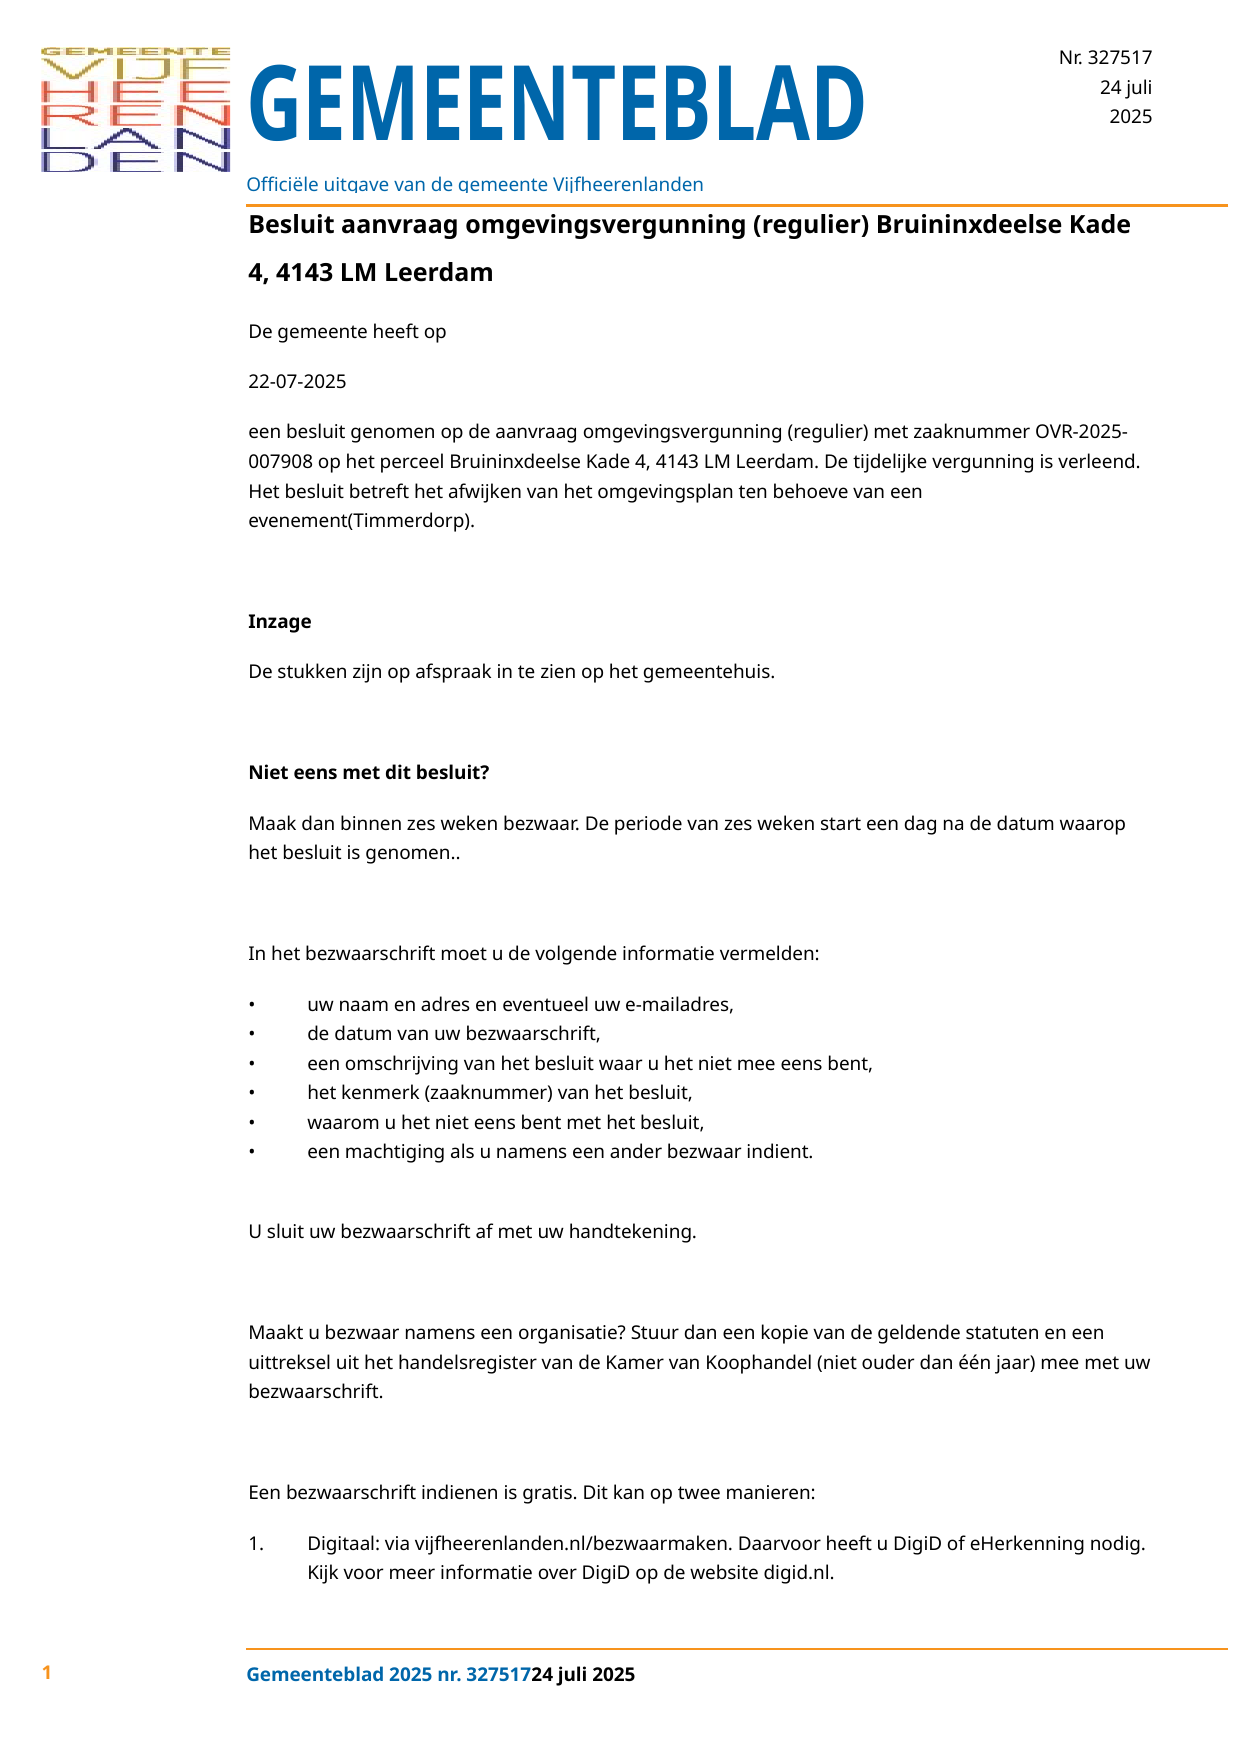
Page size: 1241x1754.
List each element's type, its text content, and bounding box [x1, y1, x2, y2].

text 22-07-2025 [248, 368, 1152, 394]
text Een bezwaarschrift indienen is gratis. Dit kan op twee manieren: [248, 1479, 1152, 1505]
text een besluit genomen op de aanvraag omgevingsvergunning (regulier) met zaaknummer OVR-2025-007908 op het perceel Bruininxdeelse Kade 4, 4143 LM Leerdam. De tijdelijke vergunning is verleend. Het besluit betreft het afwijken van het omgevingsplan ten behoeve van een evenement(Timmerdorp). [248, 419, 1152, 533]
list waarom u het niet eens bent met het besluit, [248, 1109, 1152, 1135]
picture [41, 47, 231, 172]
text Niet eens met dit besluit? [248, 759, 1152, 785]
text Besluit aanvraag omgevingsvergunning (regulier) Bruininxdeelse Kade 4, 4143 LM Leerdam [248, 207, 1152, 288]
list een machtiging als u namens een ander bezwaar indient. [248, 1139, 1152, 1164]
text Inzage [248, 608, 1152, 634]
list het kenmerk (zaaknummer) van het besluit, [248, 1079, 1152, 1105]
text U sluit uw bezwaarschrift af met uw handtekening. [248, 1219, 1152, 1244]
list Digitaal: via vijfheerenlanden.nl/bezwaarmaken. Daarvoor heeft u DigiD of eHerkenning nodig. Kijk voor meer informatie over DigiD op de website digid.nl. [248, 1530, 1152, 1585]
text Maakt u bezwaar namens een organisatie? Stuur dan een kopie van de geldende statuten en een uittreksel uit het handelsregister van de Kamer van Koophandel (niet ouder dan één jaar) mee met uw bezwaarschrift. [248, 1319, 1152, 1404]
text In het bezwaarschrift moet u de volgende informatie vermelden: [248, 940, 1152, 966]
list een omschrijving van het besluit waar u het niet mee eens bent, [248, 1050, 1152, 1076]
text De stukken zijn op afspraak in te zien op het gemeentehuis. [248, 659, 1152, 684]
text De gemeente heeft op [248, 318, 1152, 344]
text Maak dan binnen zes weken bezwaar. De periode van zes weken start een dag na de datum waarop het besluit is genomen.. [248, 810, 1152, 865]
list uw naam en adres en eventueel uw e-mailadres, [248, 991, 1152, 1017]
list de datum van uw bezwaarschrift, [248, 1020, 1152, 1046]
